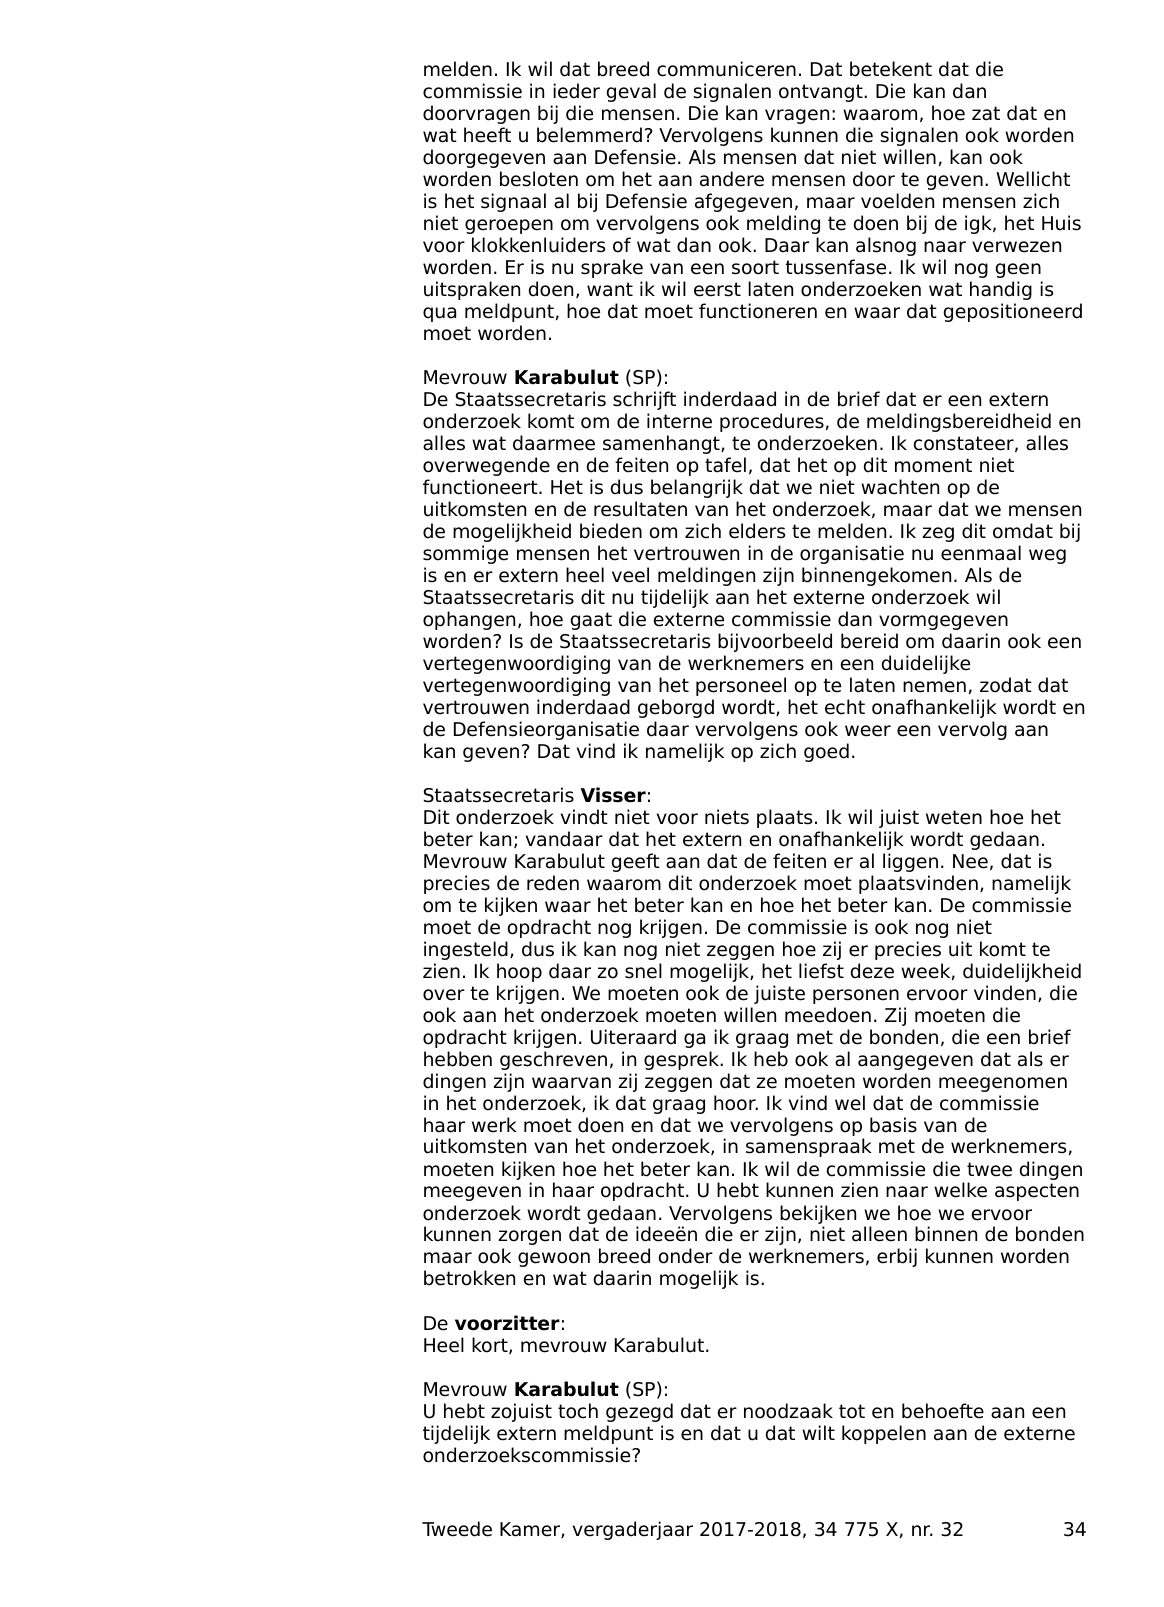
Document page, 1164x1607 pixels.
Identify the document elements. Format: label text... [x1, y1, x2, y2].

text Heel kort, mevrouw Karabulut. [422, 1334, 1087, 1356]
text Mevrouw Karabulut (SP): [422, 367, 1087, 389]
text U hebt zojuist toch gezegd dat er noodzaak tot en behoefte aan een tijdelijk extern meldpunt is en dat u dat wilt koppelen aan de externe onderzoekscommissie? [422, 1401, 1087, 1467]
text Dit onderzoek vindt niet voor niets plaats. Ik wil juist weten hoe het beter kan; vandaar dat het extern en onafhankelijk wordt gedaan. [422, 807, 1087, 851]
text Mevrouw Karabulut (SP): [422, 1379, 1087, 1401]
text Mevrouw Karabulut geeft aan dat de feiten er al liggen. Nee, dat is precies de reden waarom dit onderzoek moet plaatsvinden, namelijk om te kijken waar het beter kan en hoe het beter kan. De commissie moet de opdracht nog krijgen. De commissie is ook nog niet ingesteld, dus ik kan nog niet zeggen hoe zij er precies uit komt te zien. Ik hoop daar zo snel mogelijk, het liefst deze week, duidelijkheid over te krijgen. We moeten ook de juiste personen ervoor vinden, die ook aan het onderzoek moeten willen meedoen. Zij moeten die opdracht krijgen. Uiteraard ga ik graag met de bonden, die een brief hebben geschreven, in gesprek. Ik heb ook al aangegeven dat als er dingen zijn waarvan zij zeggen dat ze moeten worden meegenomen in het onderzoek, ik dat graag hoor. Ik vind wel dat de commissie haar werk moet doen en dat we vervolgens op basis van de uitkomsten van het onderzoek, in samenspraak met de werknemers, moeten kijken hoe het beter kan. Ik wil de commissie die twee dingen meegeven in haar opdracht. U hebt kunnen zien naar welke aspecten onderzoek wordt gedaan. Vervolgens bekijken we hoe we ervoor kunnen zorgen dat de ideeën die er zijn, niet alleen binnen de bonden maar ook gewoon breed onder de werknemers, erbij kunnen worden betrokken en wat daarin mogelijk is. [422, 851, 1087, 1290]
text Staatssecretaris Visser: [422, 785, 1087, 807]
text De Staatssecretaris schrijft inderdaad in de brief dat er een extern onderzoek komt om de interne procedures, de meldingsbereidheid en alles wat daarmee samenhangt, te onderzoeken. Ik constateer, alles overwegende en de feiten op tafel, dat het op dit moment niet functioneert. Het is dus belangrijk dat we niet wachten op de uitkomsten en de resultaten van het onderzoek, maar dat we mensen de mogelijkheid bieden om zich elders te melden. Ik zeg dit omdat bij sommige mensen het vertrouwen in de organisatie nu eenmaal weg is en er extern heel veel meldingen zijn binnengekomen. Als de Staatssecretaris dit nu tijdelijk aan het externe onderzoek wil ophangen, hoe gaat die externe commissie dan vormgegeven worden? Is de Staatssecretaris bijvoorbeeld bereid om daarin ook een vertegenwoordiging van de werknemers en een duidelijke vertegenwoordiging van het personeel op te laten nemen, zodat dat vertrouwen inderdaad geborgd wordt, het echt onafhankelijk wordt en de Defensieorganisatie daar vervolgens ook weer een vervolg aan kan geven? Dat vind ik namelijk op zich goed. [422, 389, 1087, 763]
text melden. Ik wil dat breed communiceren. Dat betekent dat die commissie in ieder geval de signalen ontvangt. Die kan dan doorvragen bij die mensen. Die kan vragen: waarom, hoe zat dat en wat heeft u belemmerd? Vervolgens kunnen die signalen ook worden doorgegeven aan Defensie. Als mensen dat niet willen, kan ook worden besloten om het aan andere mensen door te geven. Wellicht is het signaal al bij Defensie afgegeven, maar voelden mensen zich niet geroepen om vervolgens ook melding te doen bij de igk, het Huis voor klokkenluiders of wat dan ook. Daar kan alsnog naar verwezen worden. Er is nu sprake van een soort tussenfase. Ik wil nog geen uitspraken doen, want ik wil eerst laten onderzoeken wat handig is qua meldpunt, hoe dat moet functioneren en waar dat gepositioneerd moet worden. [422, 59, 1087, 345]
text De voorzitter: [422, 1312, 1087, 1334]
